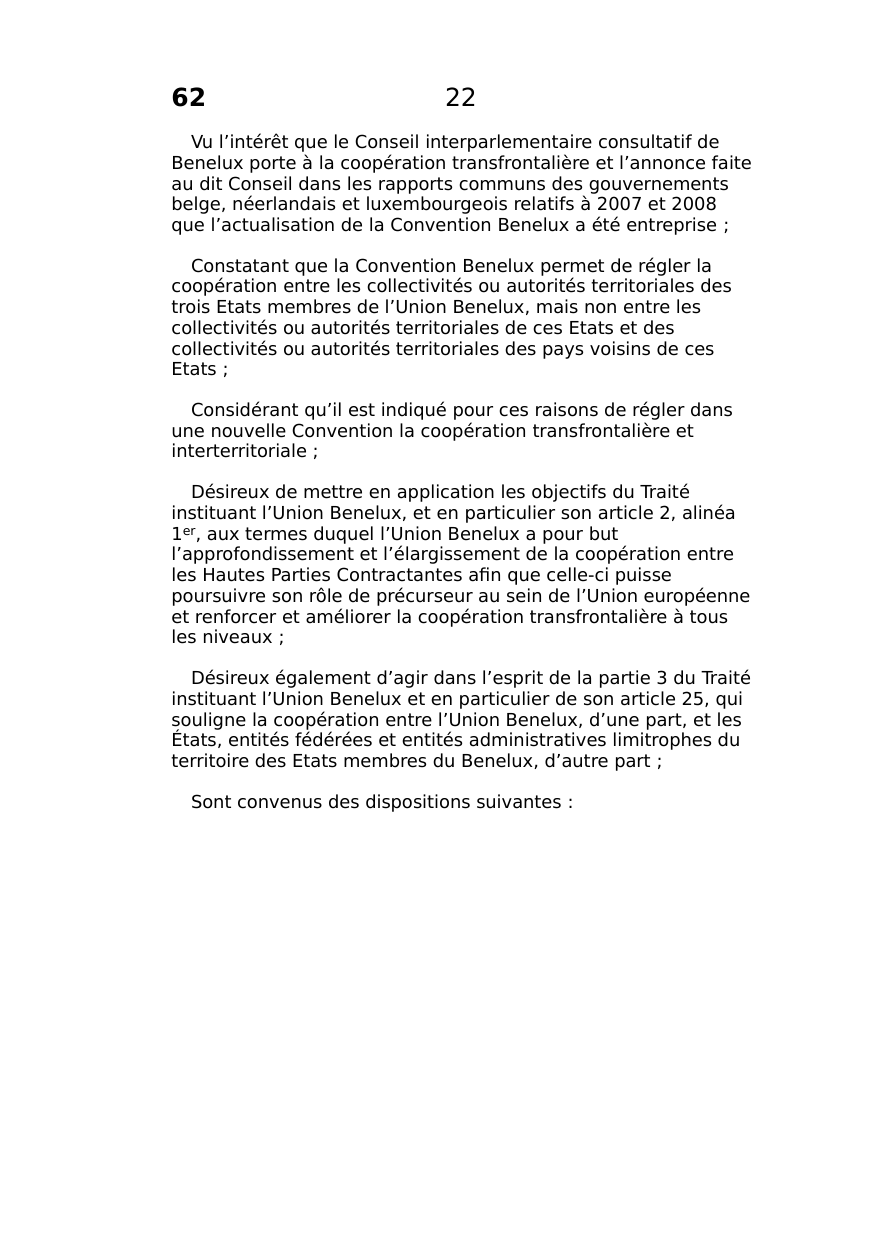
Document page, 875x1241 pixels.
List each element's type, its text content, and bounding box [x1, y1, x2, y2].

text Désireux de mettre en application les objectifs du Traité instituant l’Union Benelux, et en particulier son article 2, alinéa 1er, aux termes duquel l’Union Benelux a pour but l’approfondissement et l’élargissement de la coopération entre les Hautes Parties Contractantes afin que celle-ci puisse poursuivre son rôle de précurseur au sein de l’Union européenne et renforcer et améliorer la coopération transfrontalière à tous les niveaux ; [171, 482, 756, 648]
text Vu l’intérêt que le Conseil interparlementaire consultatif de Benelux porte à la coopération transfrontalière et l’annonce faite au dit Conseil dans les rapports communs des gouvernements belge, néerlandais et luxembourgeois relatifs à 2007 et 2008 que l’actualisation de la Convention Benelux a été entreprise ; [171, 132, 756, 236]
text Sont convenus des dispositions suivantes : [171, 792, 756, 812]
text Considérant qu’il est indiqué pour ces raisons de régler dans une nouvelle Convention la coopération transfrontalière et interterritoriale ; [171, 400, 756, 462]
text Constatant que la Convention Benelux permet de régler la coopération entre les collectivités ou autorités territoriales des trois Etats membres de l’Union Benelux, mais non entre les collectivités ou autorités territoriales de ces Etats et des collectivités ou autorités territoriales des pays voisins de ces Etats ; [171, 256, 756, 380]
text Désireux également d’agir dans l’esprit de la partie 3 du Traité instituant l’Union Benelux et en particulier de son article 25, qui souligne la coopération entre l’Union Benelux, d’une part, et les États, entités fédérées et entités administratives limitrophes du territoire des Etats membres du Benelux, d’autre part ; [171, 668, 756, 772]
